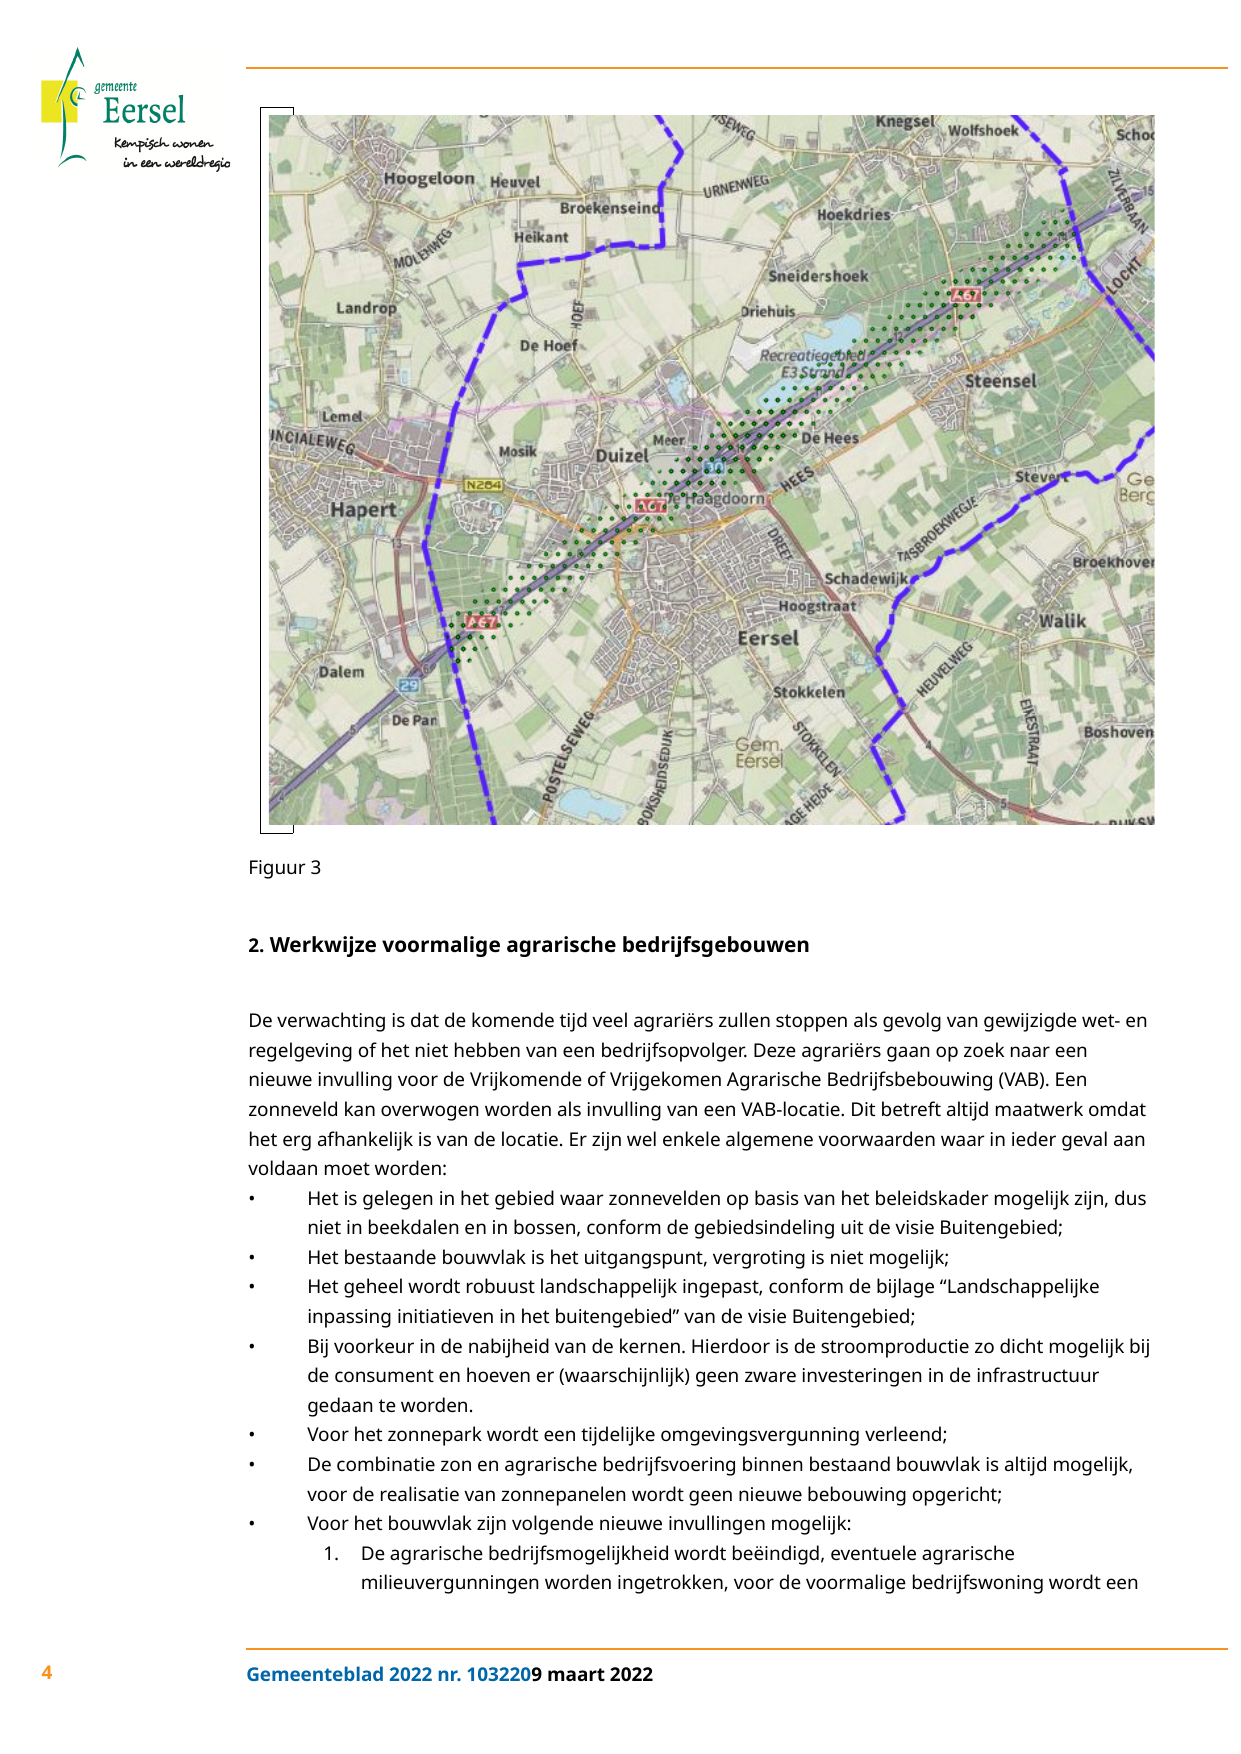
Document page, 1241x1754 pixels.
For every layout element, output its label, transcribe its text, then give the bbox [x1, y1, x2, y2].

list Bij voorkeur in de nabijheid van de kernen. Hierdoor is de stroomproductie zo dicht mogelijk bij de consument en hoeven er (waarschijnlijk) geen zware investeringen in de infrastructuur gedaan te worden. [248, 1333, 1152, 1418]
list Het geheel wordt robuust landschappelijk ingepast, conform de bijlage “Landschappelijke inpassing initiatieven in het buitengebied” van de visie Buitengebied; [248, 1274, 1152, 1329]
text 2. Werkwijze voormalige agrarische bedrijfsgebouwen [248, 930, 1152, 958]
list Het is gelegen in het gebied waar zonnevelden op basis van het beleidskader mogelijk zijn, dus niet in beekdalen en in bossen, conform de gebiedsindeling uit de visie Buitengebied; [248, 1185, 1152, 1240]
list De agrarische bedrijfsmogelijkheid wordt beëindigd, eventuele agrarische milieuvergunningen worden ingetrokken, voor de voormalige bedrijfswoning wordt een [323, 1540, 1152, 1595]
list Voor het bouwvlak zijn volgende nieuwe invullingen mogelijk: [248, 1510, 1152, 1536]
list De combinatie zon en agrarische bedrijfsvoering binnen bestaand bouwvlak is altijd mogelijk, voor de realisatie van zonnepanelen wordt geen nieuwe bebouwing opgericht; [248, 1451, 1152, 1507]
picture [268, 115, 1155, 825]
text Figuur 3 [248, 854, 1152, 880]
text De verwachting is dat de komende tijd veel agrariërs zullen stoppen als gevolg van gewijzigde wet- en regelgeving of het niet hebben van een bedrijfsopvolger. Deze agrariërs gaan op zoek naar een nieuwe invulling voor de Vrijkomende of Vrijgekomen Agrarische Bedrijfsbebouwing (VAB). Een zonneveld kan overwogen worden als invulling van een VAB-locatie. Dit betreft altijd maatwerk omdat het erg afhankelijk is van de locatie. Er zijn wel enkele algemene voorwaarden waar in ieder geval aan voldaan moet worden: [248, 1007, 1152, 1181]
list Voor het zonnepark wordt een tijdelijke omgevingsvergunning verleend; [248, 1422, 1152, 1447]
picture [41, 47, 231, 172]
list Het bestaande bouwvlak is het uitgangspunt, vergroting is niet mogelijk; [248, 1244, 1152, 1270]
